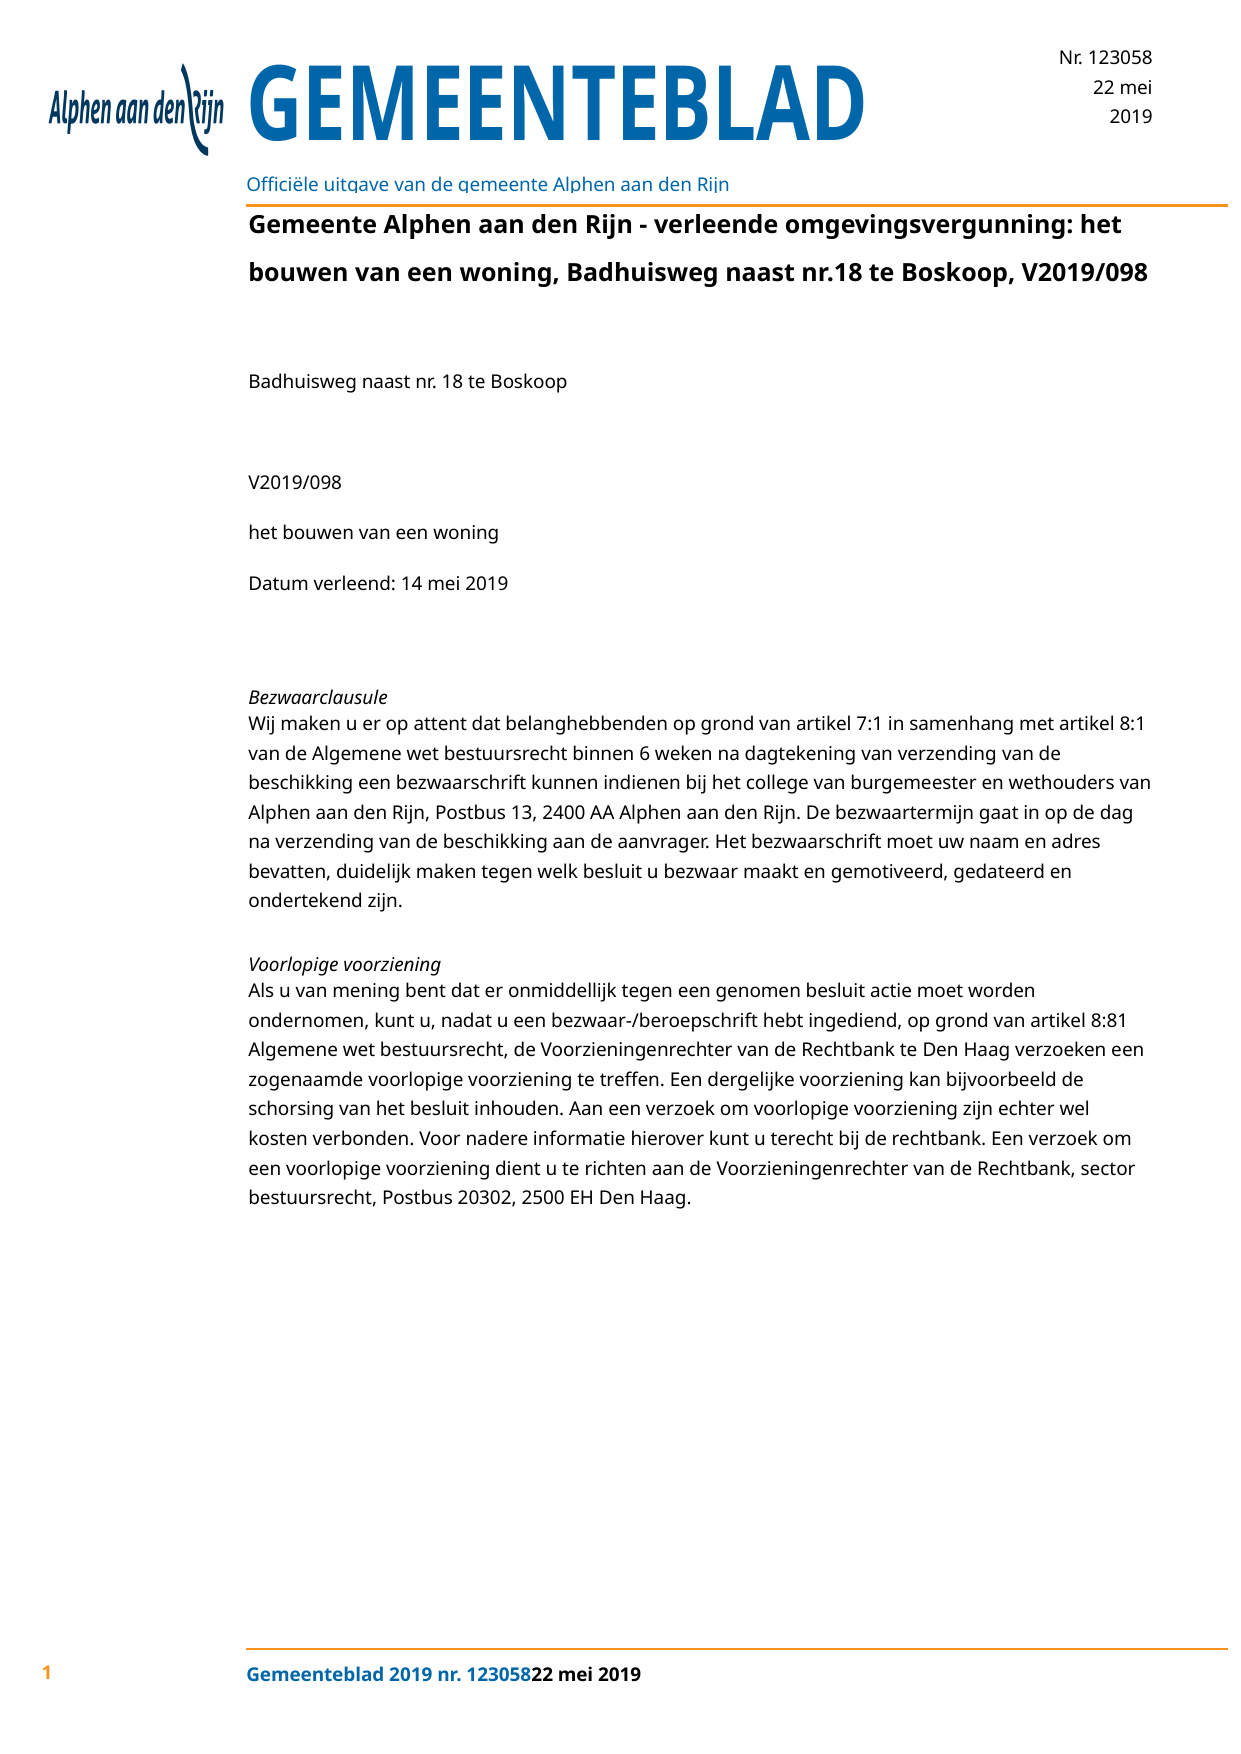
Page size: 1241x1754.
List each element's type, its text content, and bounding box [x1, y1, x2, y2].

text V2019/098 [248, 469, 1152, 495]
text Wij maken u er op attent dat belanghebbenden op grond van artikel 7:1 in samenhang met artikel 8:1 van de Algemene wet bestuursrecht binnen 6 weken na dagtekening van verzending van de beschikking een bezwaarschrift kunnen indienen bij het college van burgemeester en wethouders van Alphen aan den Rijn, Postbus 13, 2400 AA Alphen aan den Rijn. De bezwaartermijn gaat in op de dag na verzending van de beschikking aan de aanvrager. Het bezwaarschrift moet uw naam en adres bevatten, duidelijk maken tegen welk besluit u bezwaar maakt en gemotiveerd, gedateerd en ondertekend zijn. [248, 710, 1152, 913]
text het bouwen van een woning [248, 519, 1152, 545]
text Gemeente Alphen aan den Rijn - verleende omgevingsvergunning: het bouwen van een woning, Badhuisweg naast nr.18 te Boskoop, V2019/098 [248, 207, 1152, 288]
text Voorlopige voorziening [248, 952, 1152, 977]
text Als u van mening bent dat er onmiddellijk tegen een genomen besluit actie moet worden ondernomen, kunt u, nadat u een bezwaar-/beroepschrift hebt ingediend, op grond van artikel 8:81 Algemene wet bestuursrecht, de Voorzieningenrechter van de Rechtbank te Den Haag verzoeken een zogenaamde voorlopige voorziening te treffen. Een dergelijke voorziening kan bijvoorbeeld de schorsing van het besluit inhouden. Aan een verzoek om voorlopige voorziening zijn echter wel kosten verbonden. Voor nadere informatie hierover kunt u terecht bij de rechtbank. Een verzoek om een voorlopige voorziening dient u te richten aan de Voorzieningenrechter van de Rechtbank, sector bestuursrecht, Postbus 20302, 2500 EH Den Haag. [248, 977, 1152, 1210]
picture [41, 47, 231, 172]
text Datum verleend: 14 mei 2019 [248, 570, 1152, 596]
text Badhuisweg naast nr. 18 te Boskoop [248, 368, 1152, 394]
text Bezwaarclausule [248, 684, 1152, 710]
